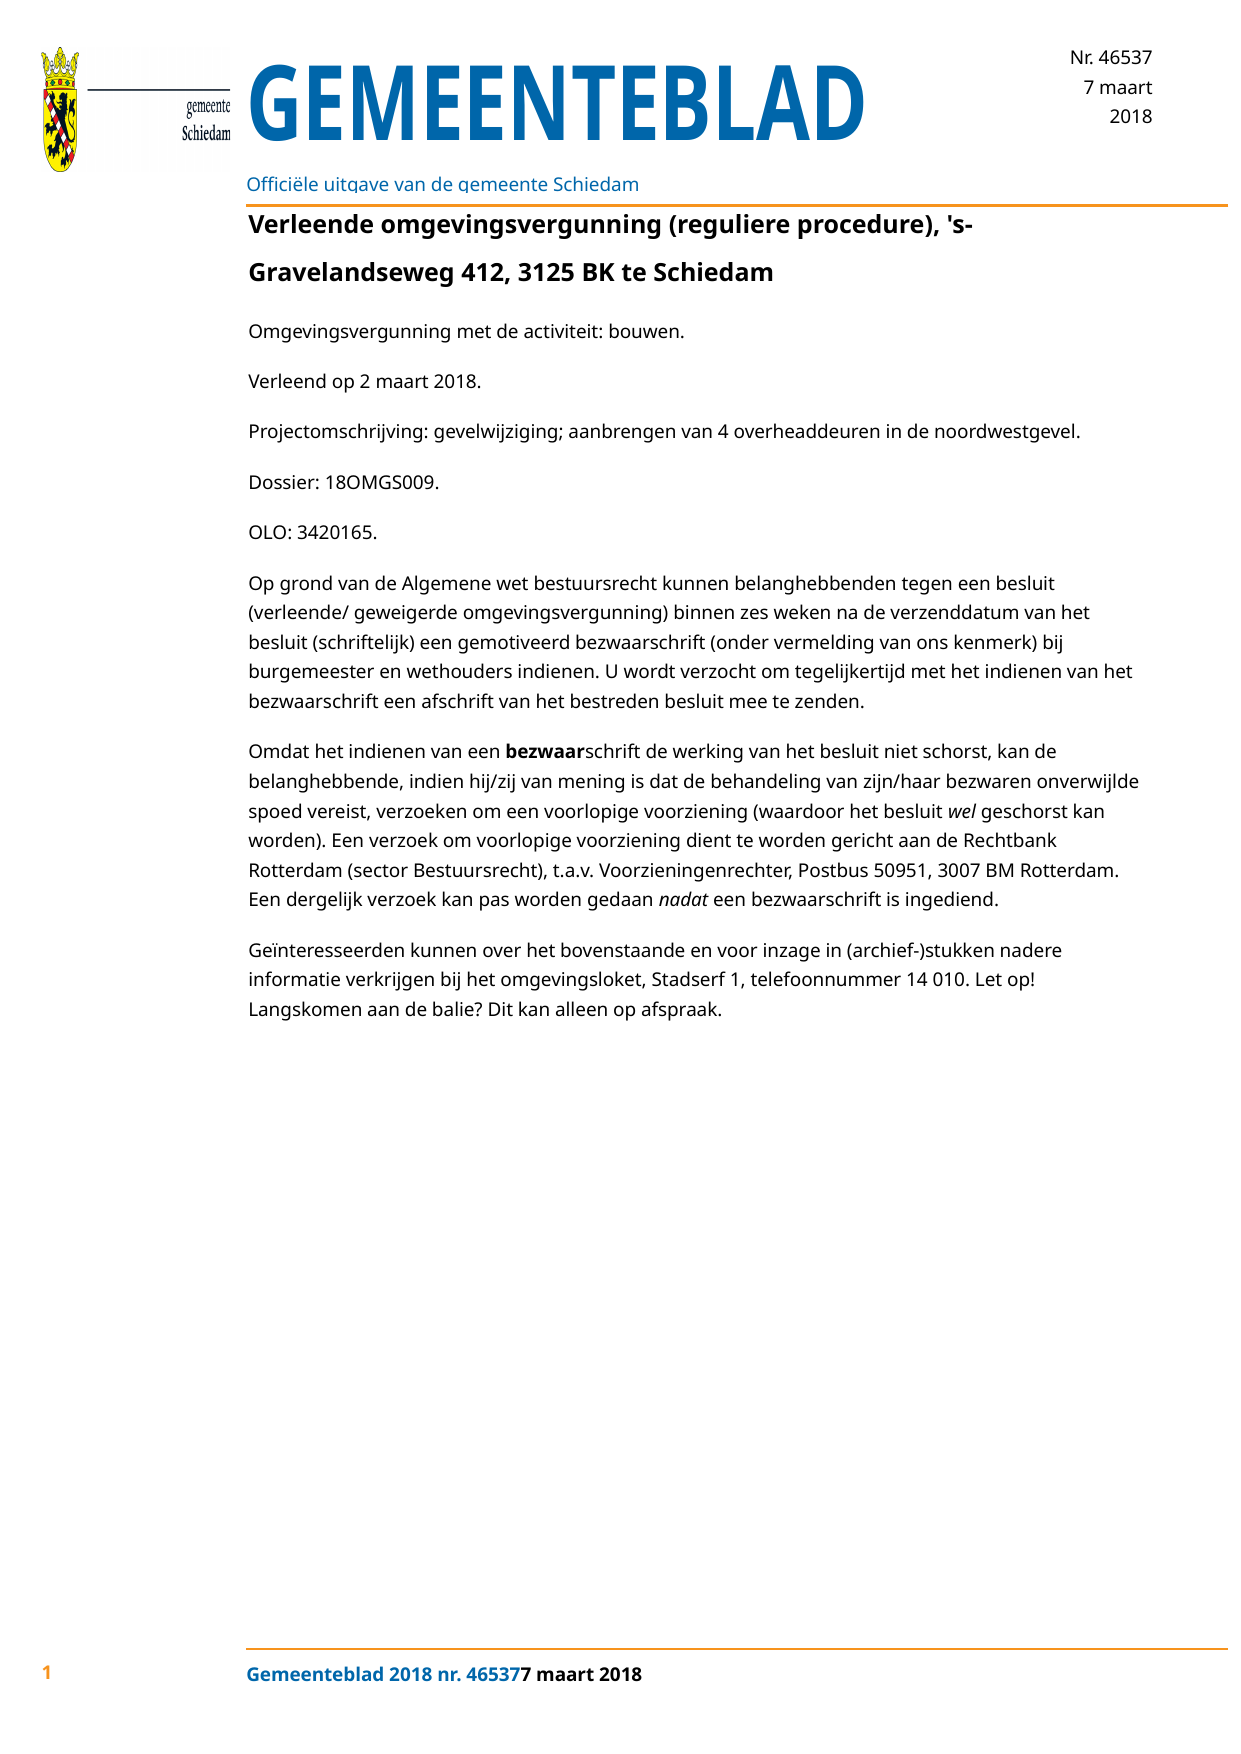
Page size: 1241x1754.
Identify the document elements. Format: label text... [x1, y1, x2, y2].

picture [41, 47, 231, 172]
text Verleende omgevingsvergunning (reguliere procedure), 's-Gravelandseweg 412, 3125 BK te Schiedam [248, 207, 1152, 288]
text OLO: 3420165. [248, 519, 1152, 545]
text Projectomschrijving: gevelwijziging; aanbrengen van 4 overheaddeuren in de noordwestgevel. [248, 419, 1152, 444]
text Geïnteresseerden kunnen over het bovenstaande en voor inzage in (archief-)stukken nadere informatie verkrijgen bij het omgevingsloket, Stadserf 1, telefoonnummer 14 010. Let op! Langskomen aan de balie? Dit kan alleen op afspraak. [248, 937, 1152, 1022]
text Dossier: 18OMGS009. [248, 469, 1152, 495]
text Op grond van de Algemene wet bestuursrecht kunnen belanghebbenden tegen een besluit (verleende/ geweigerde omgevingsvergunning) binnen zes weken na de verzenddatum van het besluit (schriftelijk) een gemotiveerd bezwaarschrift (onder vermelding van ons kenmerk) bij burgemeester en wethouders indienen. U wordt verzocht om tegelijkertijd met het indienen van het bezwaarschrift een afschrift van het bestreden besluit mee te zenden. [248, 570, 1152, 714]
text Omgevingsvergunning met de activiteit: bouwen. [248, 318, 1152, 344]
text Omdat het indienen van een bezwaarschrift de werking van het besluit niet schorst, kan de belanghebbende, indien hij/zij van mening is dat de behandeling van zijn/haar bezwaren onverwijlde spoed vereist, verzoeken om een voorlopige voorziening (waardoor het besluit wel geschorst kan worden). Een verzoek om voorlopige voorziening dient te worden gericht aan de Rechtbank Rotterdam (sector Bestuursrecht), t.a.v. Voorzieningenrechter, Postbus 50951, 3007 BM Rotterdam. Een dergelijk verzoek kan pas worden gedaan nadat een bezwaarschrift is ingediend. [248, 739, 1152, 912]
text Verleend op 2 maart 2018. [248, 368, 1152, 394]
